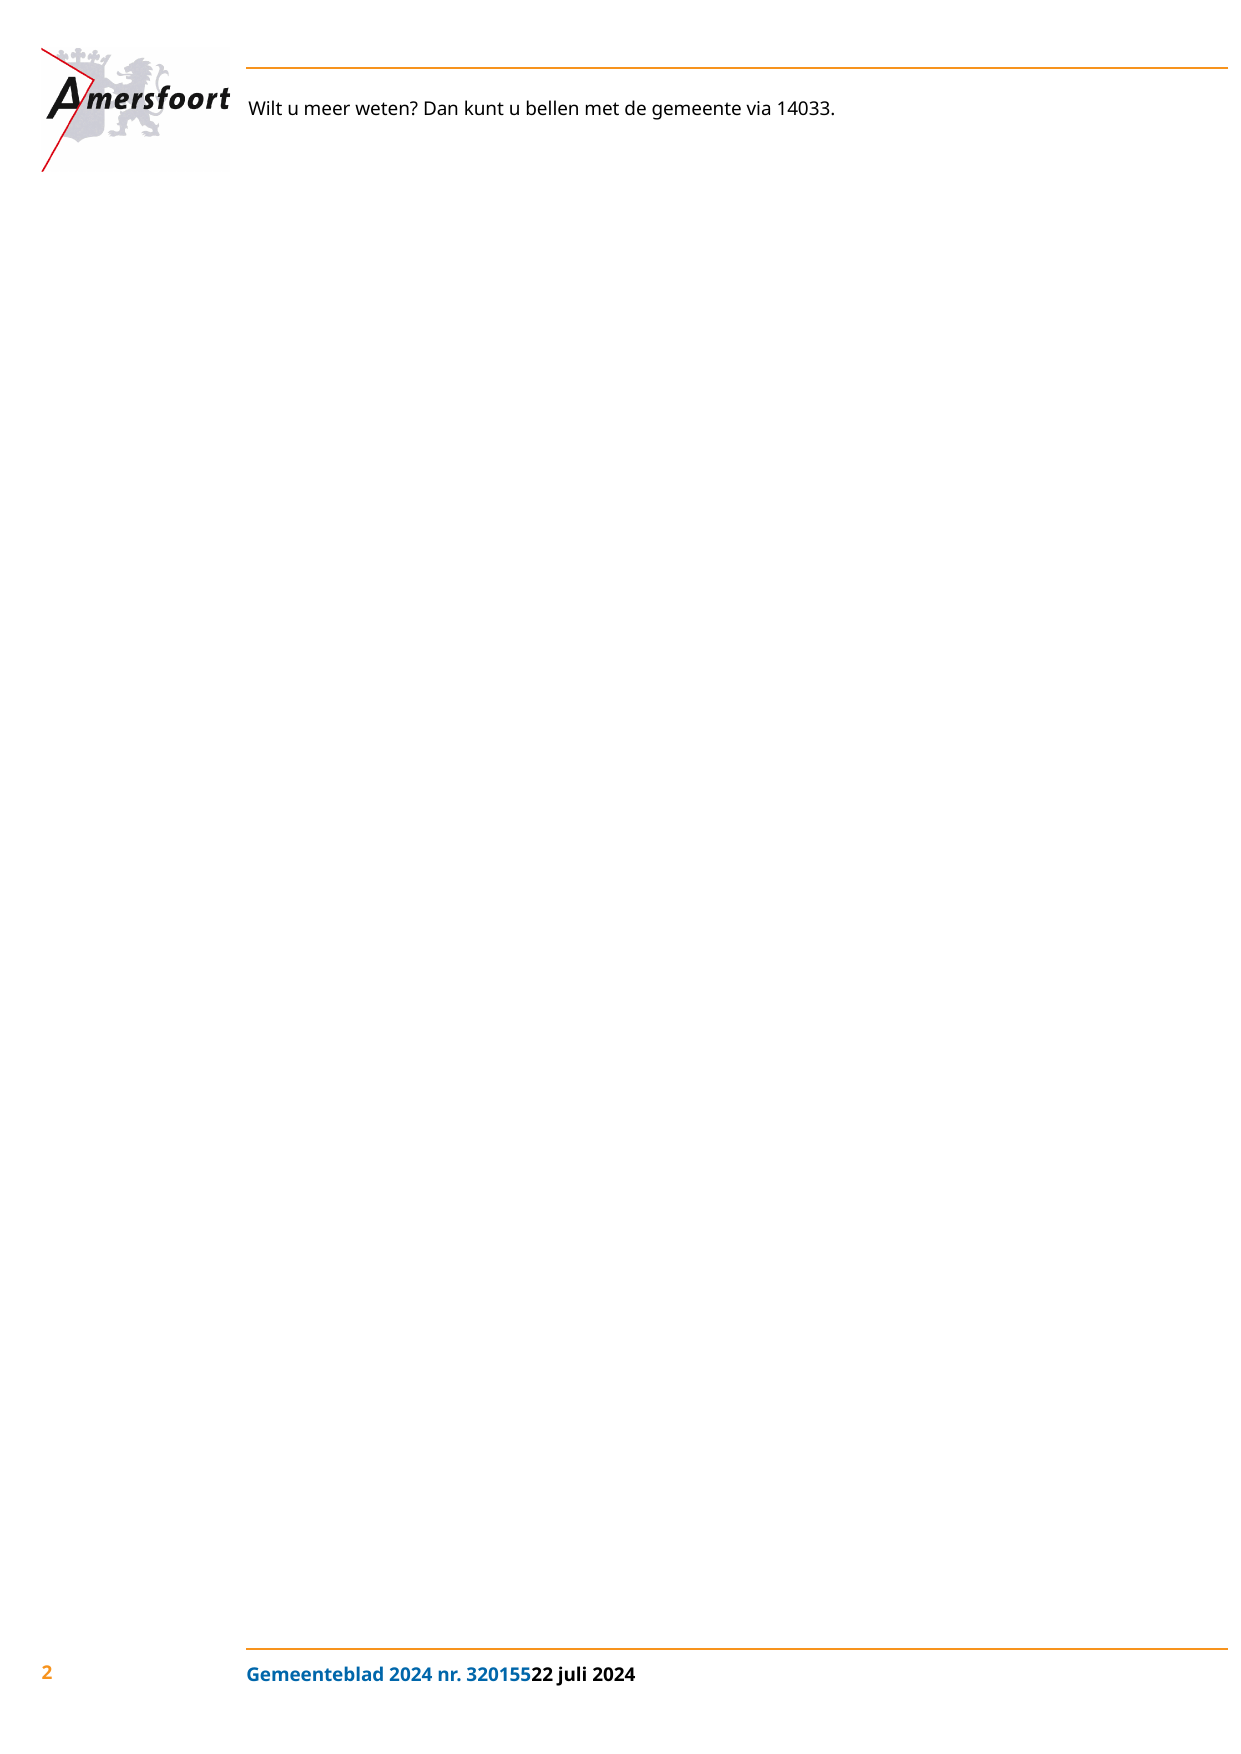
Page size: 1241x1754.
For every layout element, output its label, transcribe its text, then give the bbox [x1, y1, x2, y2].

picture [41, 47, 231, 172]
text Wilt u meer weten? Dan kunt u bellen met de gemeente via 14033. [248, 95, 1152, 121]
